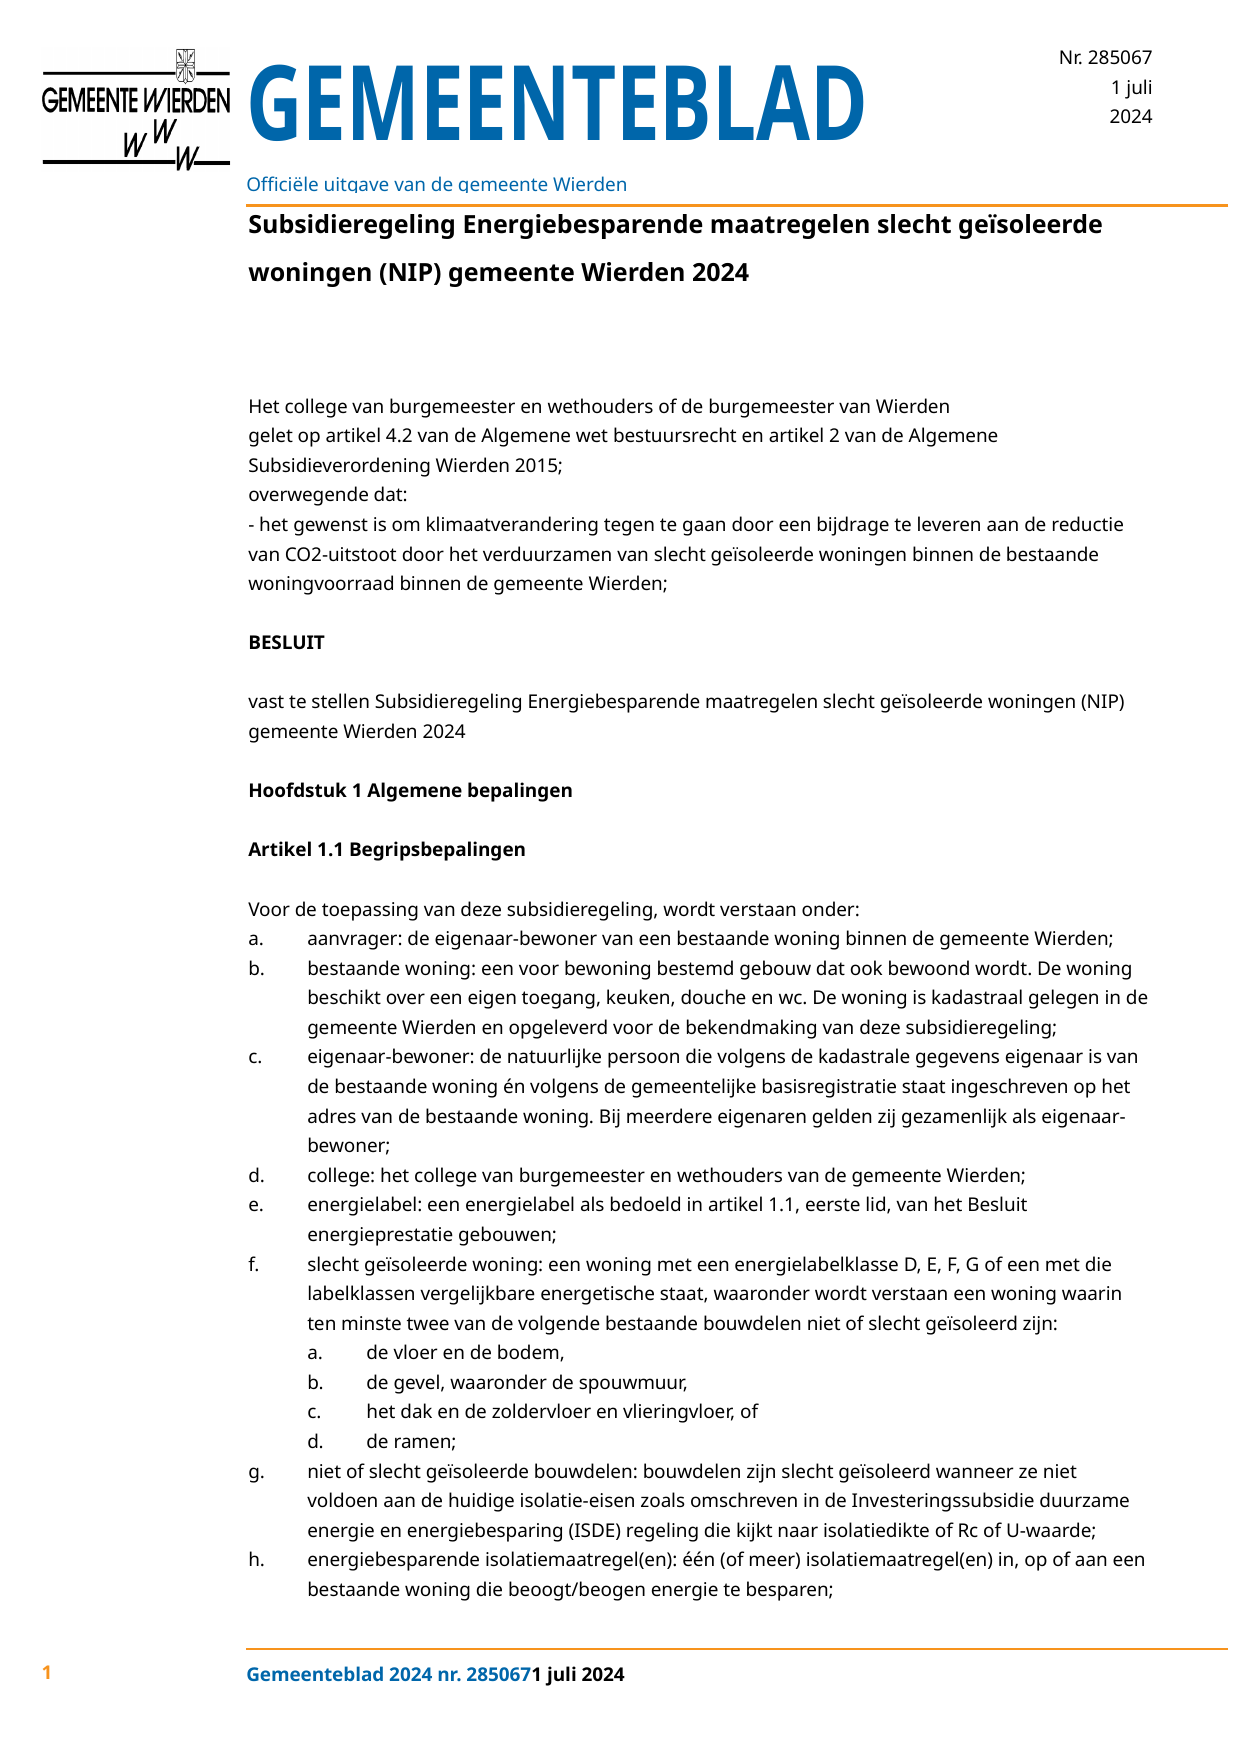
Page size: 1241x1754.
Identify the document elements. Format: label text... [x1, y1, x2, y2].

list slecht geïsoleerde woning: een woning met een energielabelklasse D, E, F, G of een met die labelklassen vergelijkbare energetische staat, waaronder wordt verstaan een woning waarin ten minste twee van de volgende bestaande bouwdelen niet of slecht geïsoleerd zijn: [248, 1251, 1152, 1336]
text vast te stellen Subsidieregeling Energiebesparende maatregelen slecht geïsoleerde woningen (NIP) gemeente Wierden 2024 [248, 689, 1152, 744]
text overwegende dat: [248, 482, 1152, 507]
text Artikel 1.1 Begripsbepalingen [248, 837, 1152, 862]
text Hoofdstuk 1 Algemene bepalingen [248, 777, 1152, 803]
list college: het college van burgemeester en wethouders van de gemeente Wierden; [248, 1162, 1152, 1188]
text Subsidieregeling Energiebesparende maatregelen slecht geïsoleerde woningen (NIP) gemeente Wierden 2024 [248, 207, 1152, 288]
text Voor de toepassing van deze subsidieregeling, wordt verstaan onder: [248, 896, 1152, 922]
list de vloer en de bodem, [307, 1339, 1152, 1365]
list de ramen; [307, 1428, 1152, 1454]
text - het gewenst is om klimaatverandering tegen te gaan door een bijdrage te leveren aan de reductie van CO2-uitstoot door het verduurzamen van slecht geïsoleerde woningen binnen de bestaande woningvoorraad binnen de gemeente Wierden; [248, 511, 1152, 596]
list niet of slecht geïsoleerde bouwdelen: bouwdelen zijn slecht geïsoleerd wanneer ze niet voldoen aan de huidige isolatie-eisen zoals omschreven in de Investeringssubsidie duurzame energie en energiebesparing (ISDE) regeling die kijkt naar isolatiedikte of Rc of U-waarde; [248, 1458, 1152, 1543]
list de gevel, waaronder de spouwmuur, [307, 1369, 1152, 1395]
list eigenaar-bewoner: de natuurlijke persoon die volgens de kadastrale gegevens eigenaar is van de bestaande woning én volgens de gemeentelijke basisregistratie staat ingeschreven op het adres van de bestaande woning. Bij meerdere eigenaren gelden zij gezamenlijk als eigenaar-bewoner; [248, 1044, 1152, 1158]
text gelet op artikel 4.2 van de Algemene wet bestuursrecht en artikel 2 van de Algemene Subsidieverordening Wierden 2015; [248, 422, 1152, 478]
picture [41, 47, 231, 172]
text BESLUIT [248, 629, 1152, 655]
list aanvrager: de eigenaar-bewoner van een bestaande woning binnen de gemeente Wierden; [248, 925, 1152, 951]
list energielabel: een energielabel als bedoeld in artikel 1.1, eerste lid, van het Besluit energieprestatie gebouwen; [248, 1192, 1152, 1247]
list energiebesparende isolatiemaatregel(en): één (of meer) isolatiemaatregel(en) in, op of aan een bestaande woning die beoogt/beogen energie te besparen; [248, 1547, 1152, 1602]
text Het college van burgemeester en wethouders of de burgemeester van Wierden [248, 393, 1152, 419]
list bestaande woning: een voor bewoning bestemd gebouw dat ook bewoond wordt. De woning beschikt over een eigen toegang, keuken, douche en wc. De woning is kadastraal gelegen in de gemeente Wierden en opgeleverd voor de bekendmaking van deze subsidieregeling; [248, 955, 1152, 1040]
list het dak en de zoldervloer en vlieringvloer, of [307, 1399, 1152, 1424]
